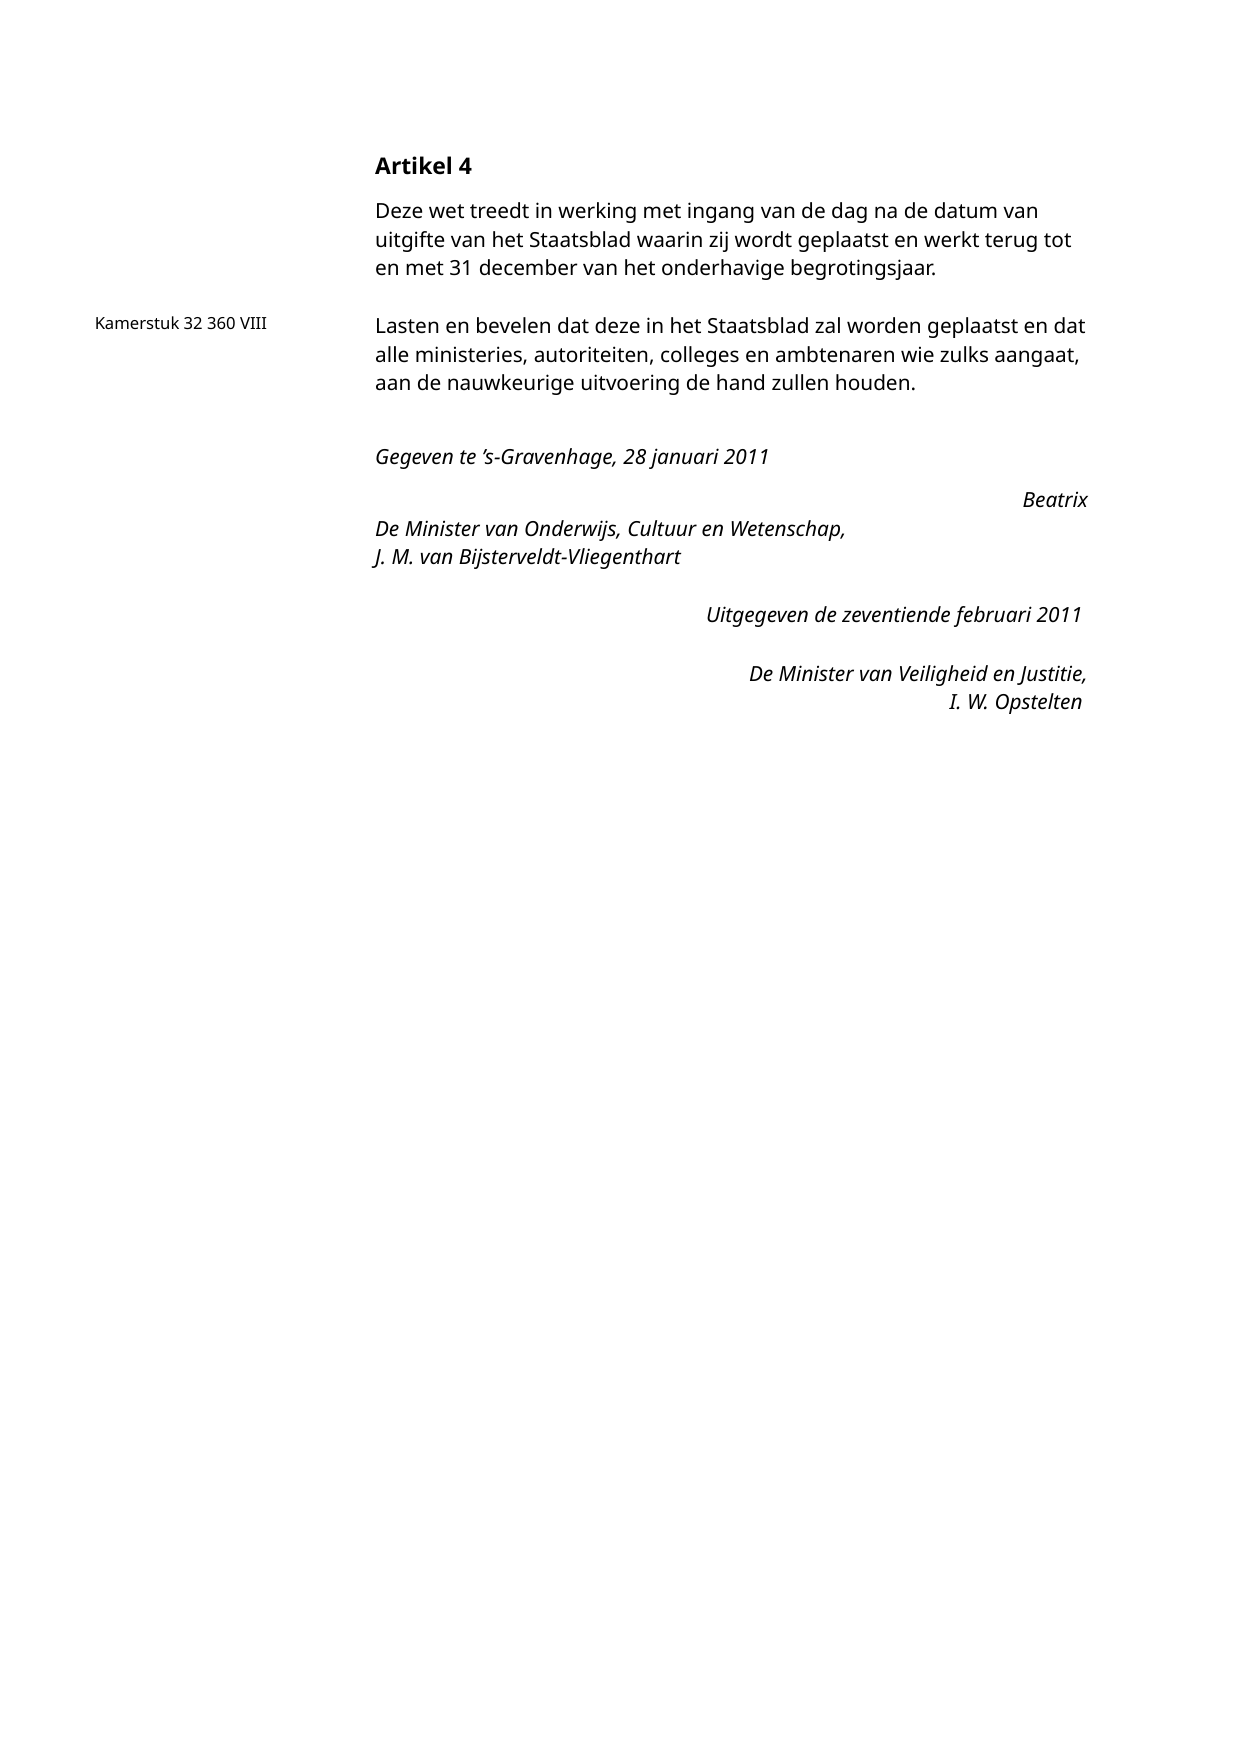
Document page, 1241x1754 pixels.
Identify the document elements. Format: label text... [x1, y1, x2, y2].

text Deze wet treedt in werking met ingang van de dag na de datum van uitgifte van het Staatsblad waarin zij wordt geplaatst en werkt terug tot en met 31 december van het onderhavige begrotingsjaar. [375, 196, 1090, 282]
subtitle Artikel 4 [375, 150, 1090, 181]
text Kamerstuk 32 360 VIII [94, 312, 328, 334]
text Beatrix [375, 485, 1090, 514]
text Uitgegeven de zeventiende februari 2011 [375, 601, 1090, 629]
text Lasten en bevelen dat deze in het Staatsblad zal worden geplaatst en dat alle ministeries, autoriteiten, colleges en ambtenaren wie zulks aangaat, aan de nauwkeurige uitvoering de hand zullen houden. [375, 312, 1090, 397]
text Gegeven te ’s-Gravenhage, 28 januari 2011 [375, 442, 1090, 470]
text J. M. van Bijsterveldt-Vliegenthart [375, 542, 1090, 571]
text I. W. Opstelten [375, 687, 1090, 716]
text De Minister van Veiligheid en Justitie, [375, 659, 1090, 687]
text De Minister van Onderwijs, Cultuur en Wetenschap, [375, 514, 1090, 542]
